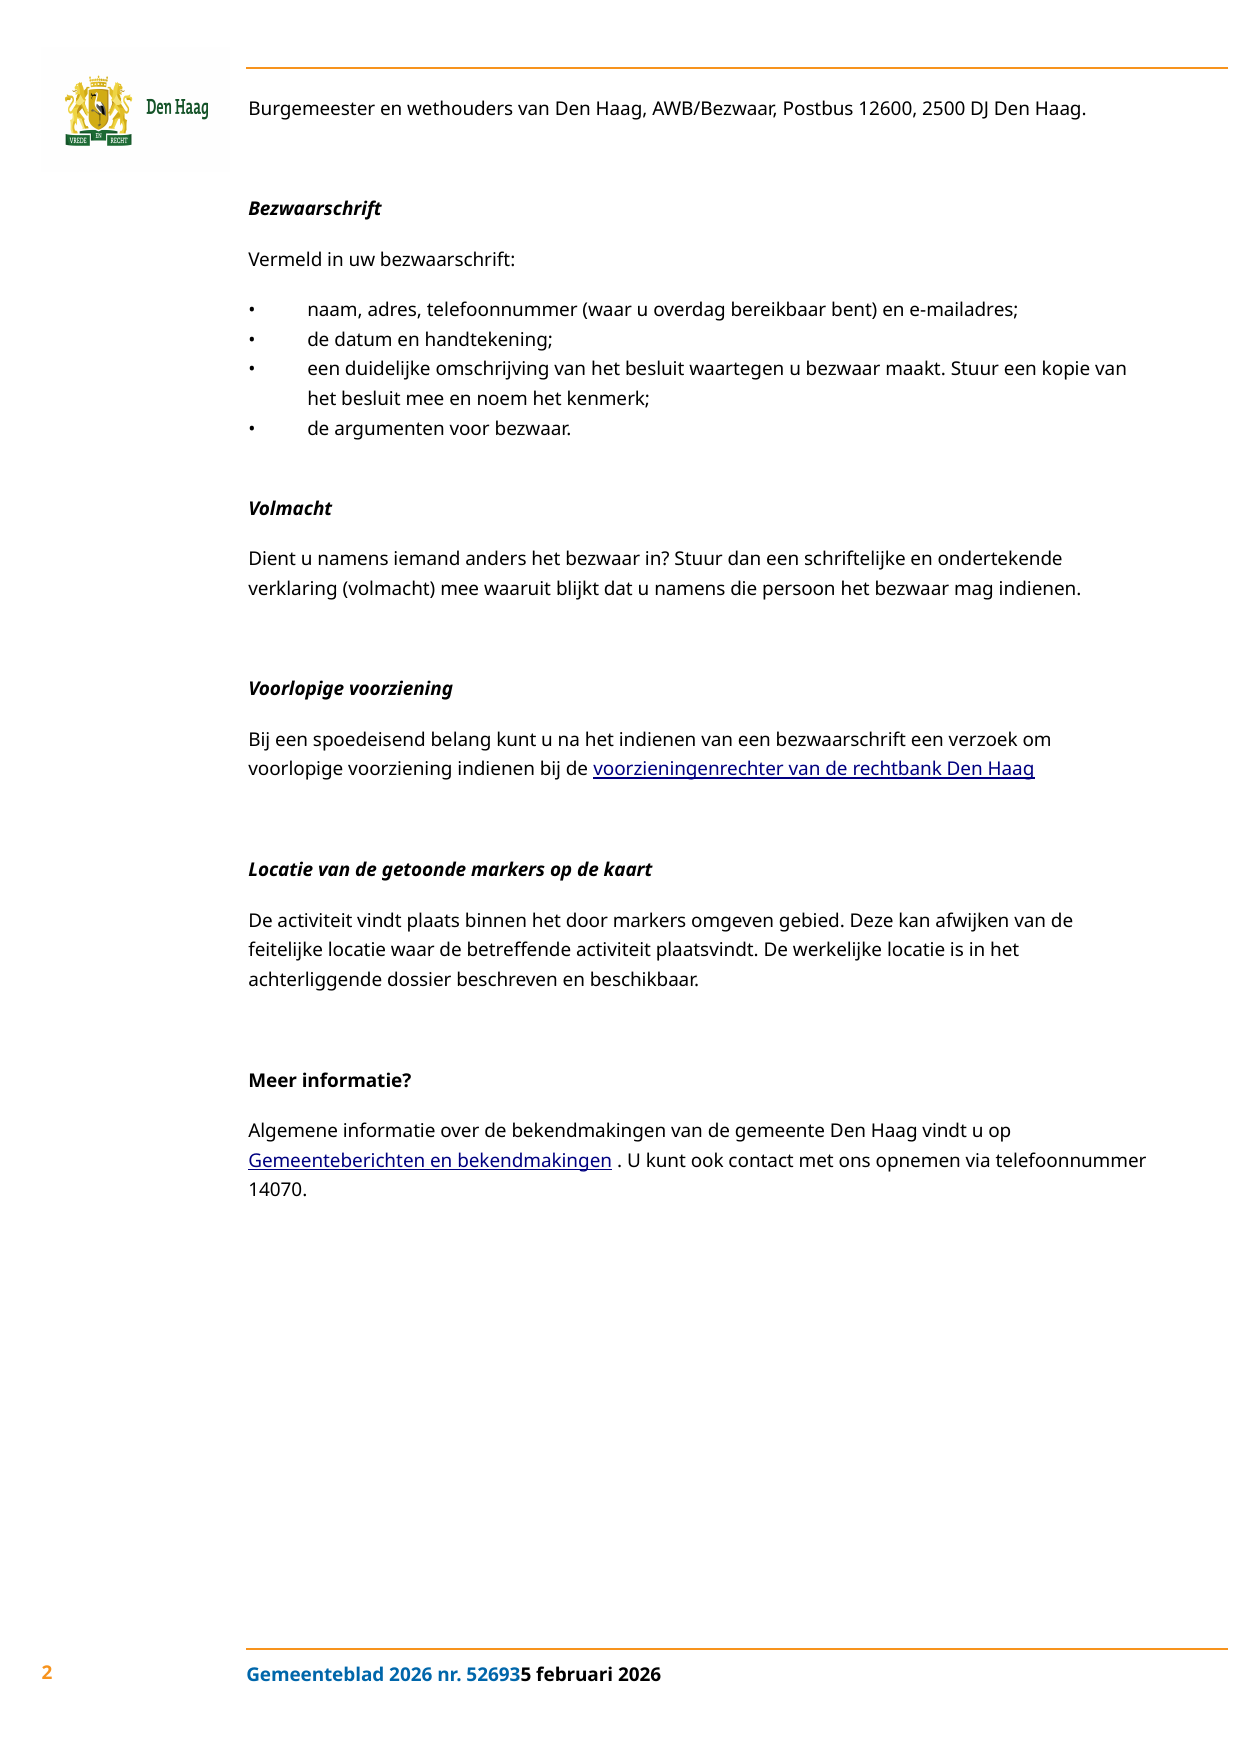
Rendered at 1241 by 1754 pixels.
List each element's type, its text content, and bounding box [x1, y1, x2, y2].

text Algemene informatie over de bekendmakingen van de gemeente Den Haag vindt u op Gemeenteberichten en bekendmakingen . U kunt ook contact met ons opnemen via telefoonnummer 14070. [248, 1117, 1152, 1202]
text Voorlopige voorziening [248, 676, 1152, 701]
list naam, adres, telefoonnummer (waar u overdag bereikbaar bent) en e-mailadres; [248, 296, 1152, 322]
text Bezwaarschrift [248, 196, 1152, 221]
text Dient u namens iemand anders het bezwaar in? Stuur dan een schriftelijke en ondertekende verklaring (volmacht) mee waaruit blijkt dat u namens die persoon het bezwaar mag indienen. [248, 545, 1152, 601]
text Volmacht [248, 495, 1152, 521]
text Bij een spoedeisend belang kunt u na het indienen van een bezwaarschrift een verzoek om voorlopige voorziening indienen bij de voorzieningenrechter van de rechtbank Den Haag [248, 726, 1152, 781]
picture [41, 47, 231, 172]
list de argumenten voor bezwaar. [248, 415, 1152, 441]
text De activiteit vindt plaats binnen het door markers omgeven gebied. Deze kan afwijken van de feitelijke locatie waar de betreffende activiteit plaatsvindt. De werkelijke locatie is in het achterliggende dossier beschreven en beschikbaar. [248, 907, 1152, 992]
list de datum en handtekening; [248, 326, 1152, 352]
list een duidelijke omschrijving van het besluit waartegen u bezwaar maakt. Stuur een kopie van het besluit mee en noem het kenmerk; [248, 356, 1152, 411]
text Vermeld in uw bezwaarschrift: [248, 246, 1152, 272]
text Meer informatie? [248, 1067, 1152, 1093]
text Locatie van de getoonde markers op de kaart [248, 856, 1152, 882]
text Burgemeester en wethouders van Den Haag, AWB/Bezwaar, Postbus 12600, 2500 DJ Den Haag. [248, 95, 1152, 121]
